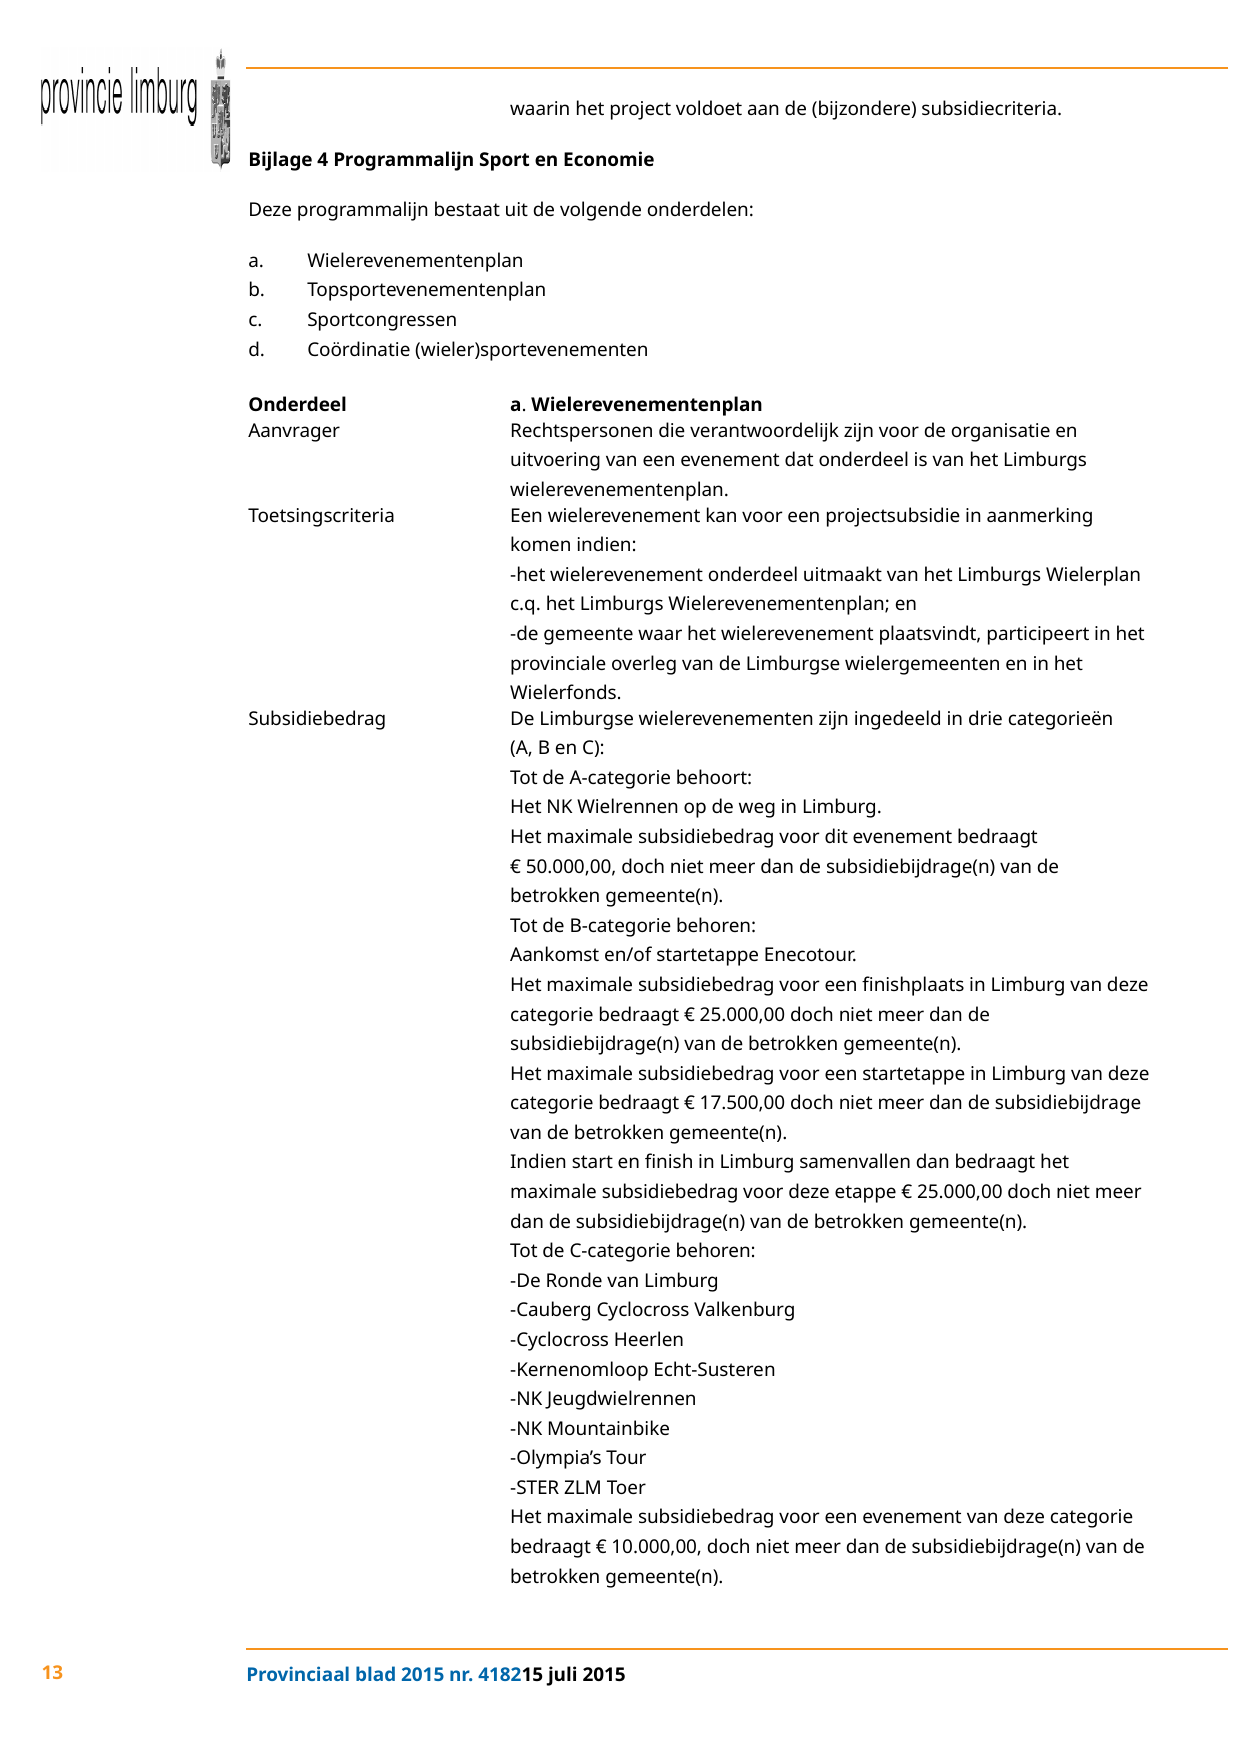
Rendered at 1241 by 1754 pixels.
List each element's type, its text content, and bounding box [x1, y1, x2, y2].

table_cell [248, 95, 510, 121]
list Sportcongressen [248, 306, 1152, 332]
list Coördinatie (wieler)sportevenementen [248, 336, 1152, 362]
table_cell Aanvrager [248, 417, 510, 502]
table_header a. Wielerevenementenplan [510, 391, 1152, 417]
text Bijlage 4 Programmalijn Sport en Economie [248, 146, 1152, 172]
table_cell Subsidiebedrag [248, 705, 510, 1589]
text Deze programmalijn bestaat uit de volgende onderdelen: [248, 197, 1152, 222]
table_cell Een wielerevenement kan voor een projectsubsidie in aanmerking komen indien: -het wielerevenement onderdeel uitmaakt van het Limburgs Wielerplan c.q. het Limburgs Wielerevenementenplan; en -de gemeente waar het wielerevenement plaatsvindt, participeert in het provinciale overleg van de Limburgse wielergemeenten en in het Wielerfonds. [510, 502, 1152, 705]
table_cell Toetsingscriteria [248, 502, 510, 705]
table_cell De Limburgse wielerevenementen zijn ingedeeld in drie categorieën (A, B en C): Tot de A-categorie behoort: Het NK Wielrennen op de weg in Limburg. Het maximale subsidiebedrag voor dit evenement bedraagt € 50.000,00, doch niet meer dan de subsidiebijdrage(n) van de betrokken gemeente(n). Tot de B-categorie behoren: Aankomst en/of startetappe Enecotour. Het maximale subsidiebedrag voor een finishplaats in Limburg van deze categorie bedraagt € 25.000,00 doch niet meer dan de subsidiebijdrage(n) van de betrokken gemeente(n). Het maximale subsidiebedrag voor een startetappe in Limburg van deze categorie bedraagt € 17.500,00 doch niet meer dan de subsidiebijdrage van de betrokken gemeente(n). Indien start en finish in Limburg samenvallen dan bedraagt het maximale subsidiebedrag voor deze etappe € 25.000,00 doch niet meer dan de subsidiebijdrage(n) van de betrokken gemeente(n). Tot de C-categorie behoren: -De Ronde van Limburg -Cauberg Cyclocross Valkenburg -Cyclocross Heerlen -Kernenomloop Echt-Susteren -NK Jeugdwielrennen -NK Mountainbike -Olympia’s Tour -STER ZLM Toer Het maximale subsidiebedrag voor een evenement van deze categorie bedraagt € 10.000,00, doch niet meer dan de subsidiebijdrage(n) van de betrokken gemeente(n). [510, 705, 1152, 1589]
table_cell Rechtspersonen die verantwoordelijk zijn voor de organisatie en uitvoering van een evenement dat onderdeel is van het Limburgs wielerevenementenplan. [510, 417, 1152, 502]
table_cell waarin het project voldoet aan de (bijzondere) subsidiecriteria. [510, 95, 1152, 121]
list Wielerevenementenplan [248, 247, 1152, 273]
table_header Onderdeel [248, 391, 510, 417]
list Topsportevenementenplan [248, 277, 1152, 302]
picture [41, 47, 231, 172]
